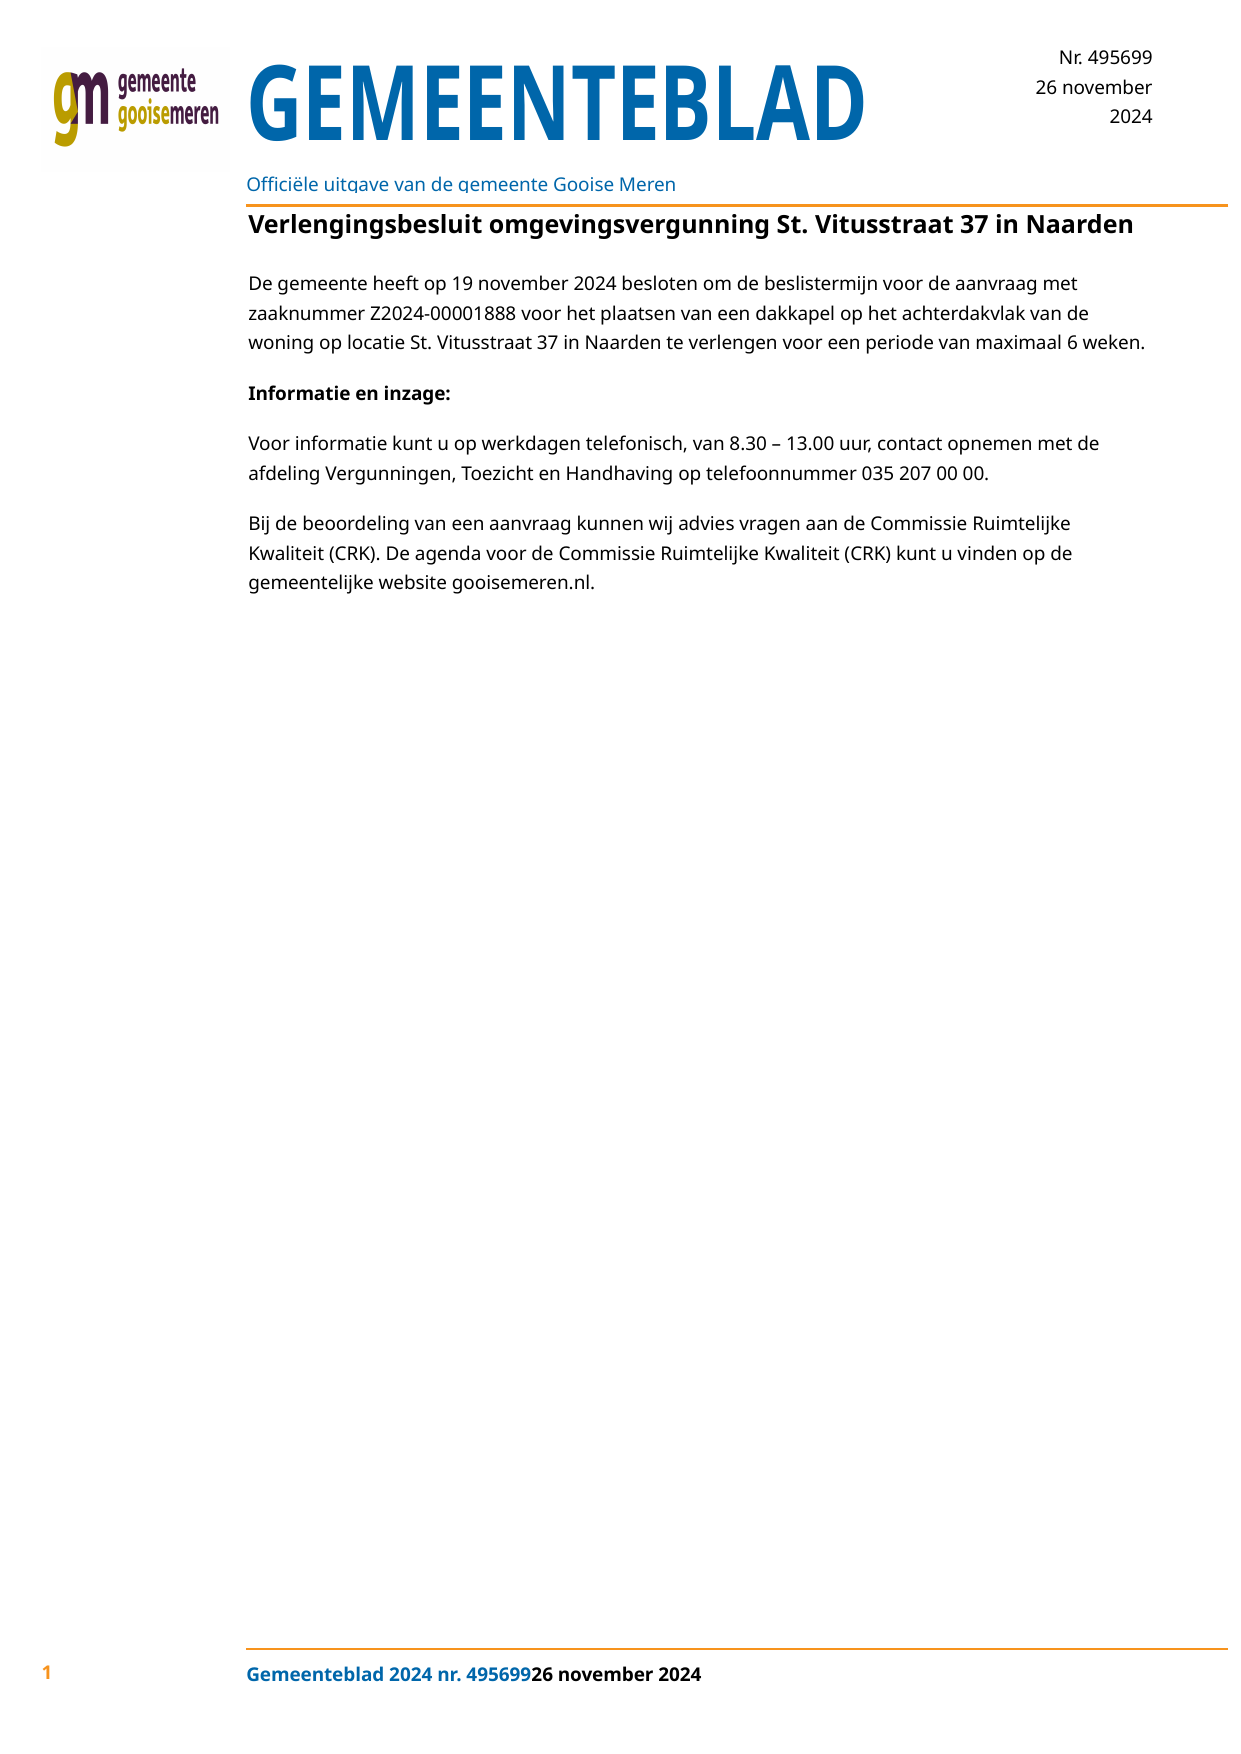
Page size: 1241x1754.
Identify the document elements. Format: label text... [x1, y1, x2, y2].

text De gemeente heeft op 19 november 2024 besloten om de beslistermijn voor de aanvraag met zaaknummer Z2024-00001888 voor het plaatsen van een dakkapel op het achterdakvlak van de woning op locatie St. Vitusstraat 37 in Naarden te verlengen voor een periode van maximaal 6 weken. [248, 270, 1152, 355]
picture [41, 47, 231, 172]
text Informatie en inzage: [248, 380, 1152, 406]
text Verlengingsbesluit omgevingsvergunning St. Vitusstraat 37 in Naarden [248, 207, 1152, 241]
text Bij de beoordeling van een aanvraag kunnen wij advies vragen aan de Commissie Ruimtelijke Kwaliteit (CRK). De agenda voor de Commissie Ruimtelijke Kwaliteit (CRK) kunt u vinden op de gemeentelijke website gooisemeren.nl. [248, 510, 1152, 595]
text Voor informatie kunt u op werkdagen telefonisch, van 8.30 – 13.00 uur, contact opnemen met de afdeling Vergunningen, Toezicht en Handhaving op telefoonnummer 035 207 00 00. [248, 430, 1152, 486]
